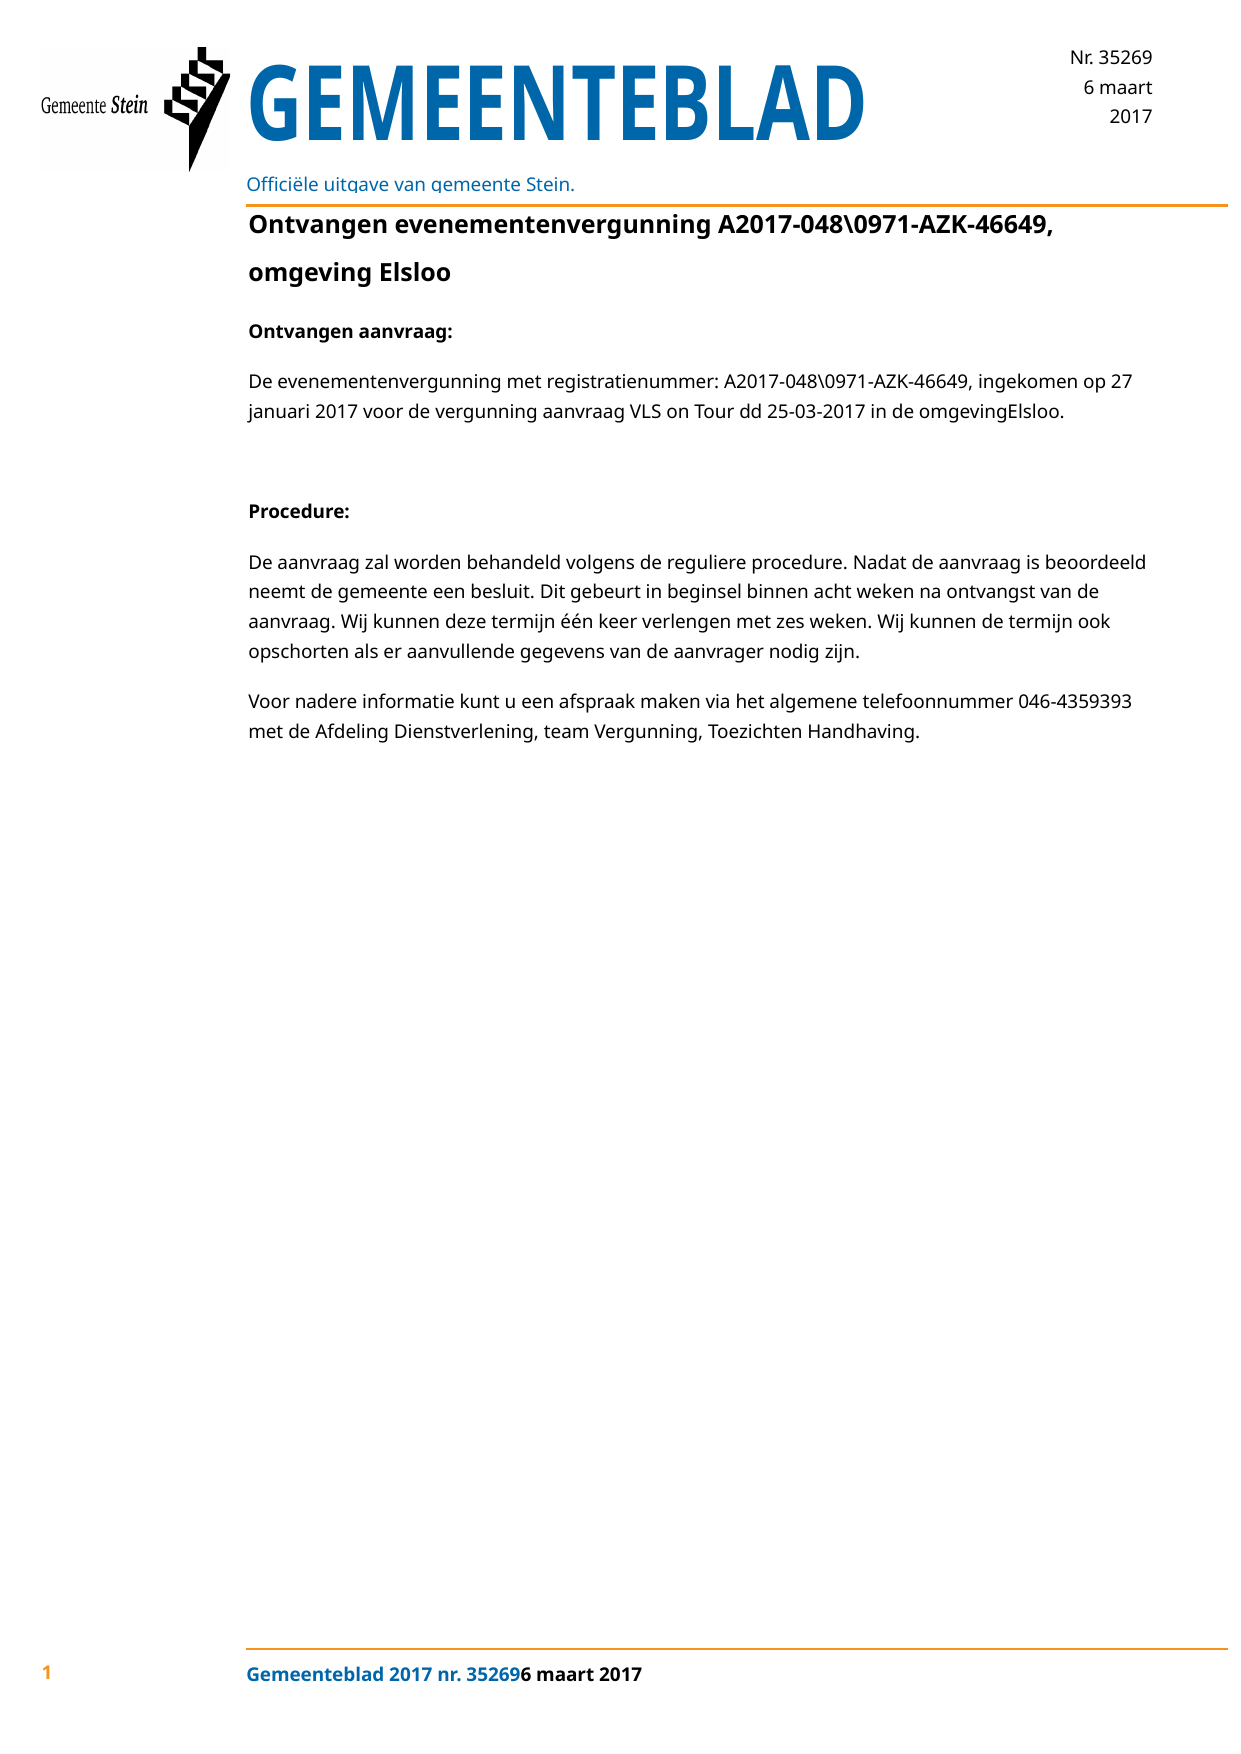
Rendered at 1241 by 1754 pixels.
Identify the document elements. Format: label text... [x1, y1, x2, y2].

text Procedure: [248, 499, 1152, 524]
picture [41, 47, 231, 172]
text De evenementenvergunning met registratienummer: A2017-048\0971-AZK-46649, ingekomen op 27 januari 2017 voor de vergunning aanvraag VLS on Tour dd 25-03-2017 in de omgevingElsloo. [248, 368, 1152, 424]
text Ontvangen aanvraag: [248, 318, 1152, 344]
text Voor nadere informatie kunt u een afspraak maken via het algemene telefoonnummer 046-4359393 met de Afdeling Dienstverlening, team Vergunning, Toezichten Handhaving. [248, 688, 1152, 744]
text De aanvraag zal worden behandeld volgens de reguliere procedure. Nadat de aanvraag is beoordeeld neemt de gemeente een besluit. Dit gebeurt in beginsel binnen acht weken na ontvangst van de aanvraag. Wij kunnen deze termijn één keer verlengen met zes weken. Wij kunnen de termijn ook opschorten als er aanvullende gegevens van de aanvrager nodig zijn. [248, 549, 1152, 664]
text Ontvangen evenementenvergunning A2017-048\0971-AZK-46649, omgeving Elsloo [248, 207, 1152, 288]
